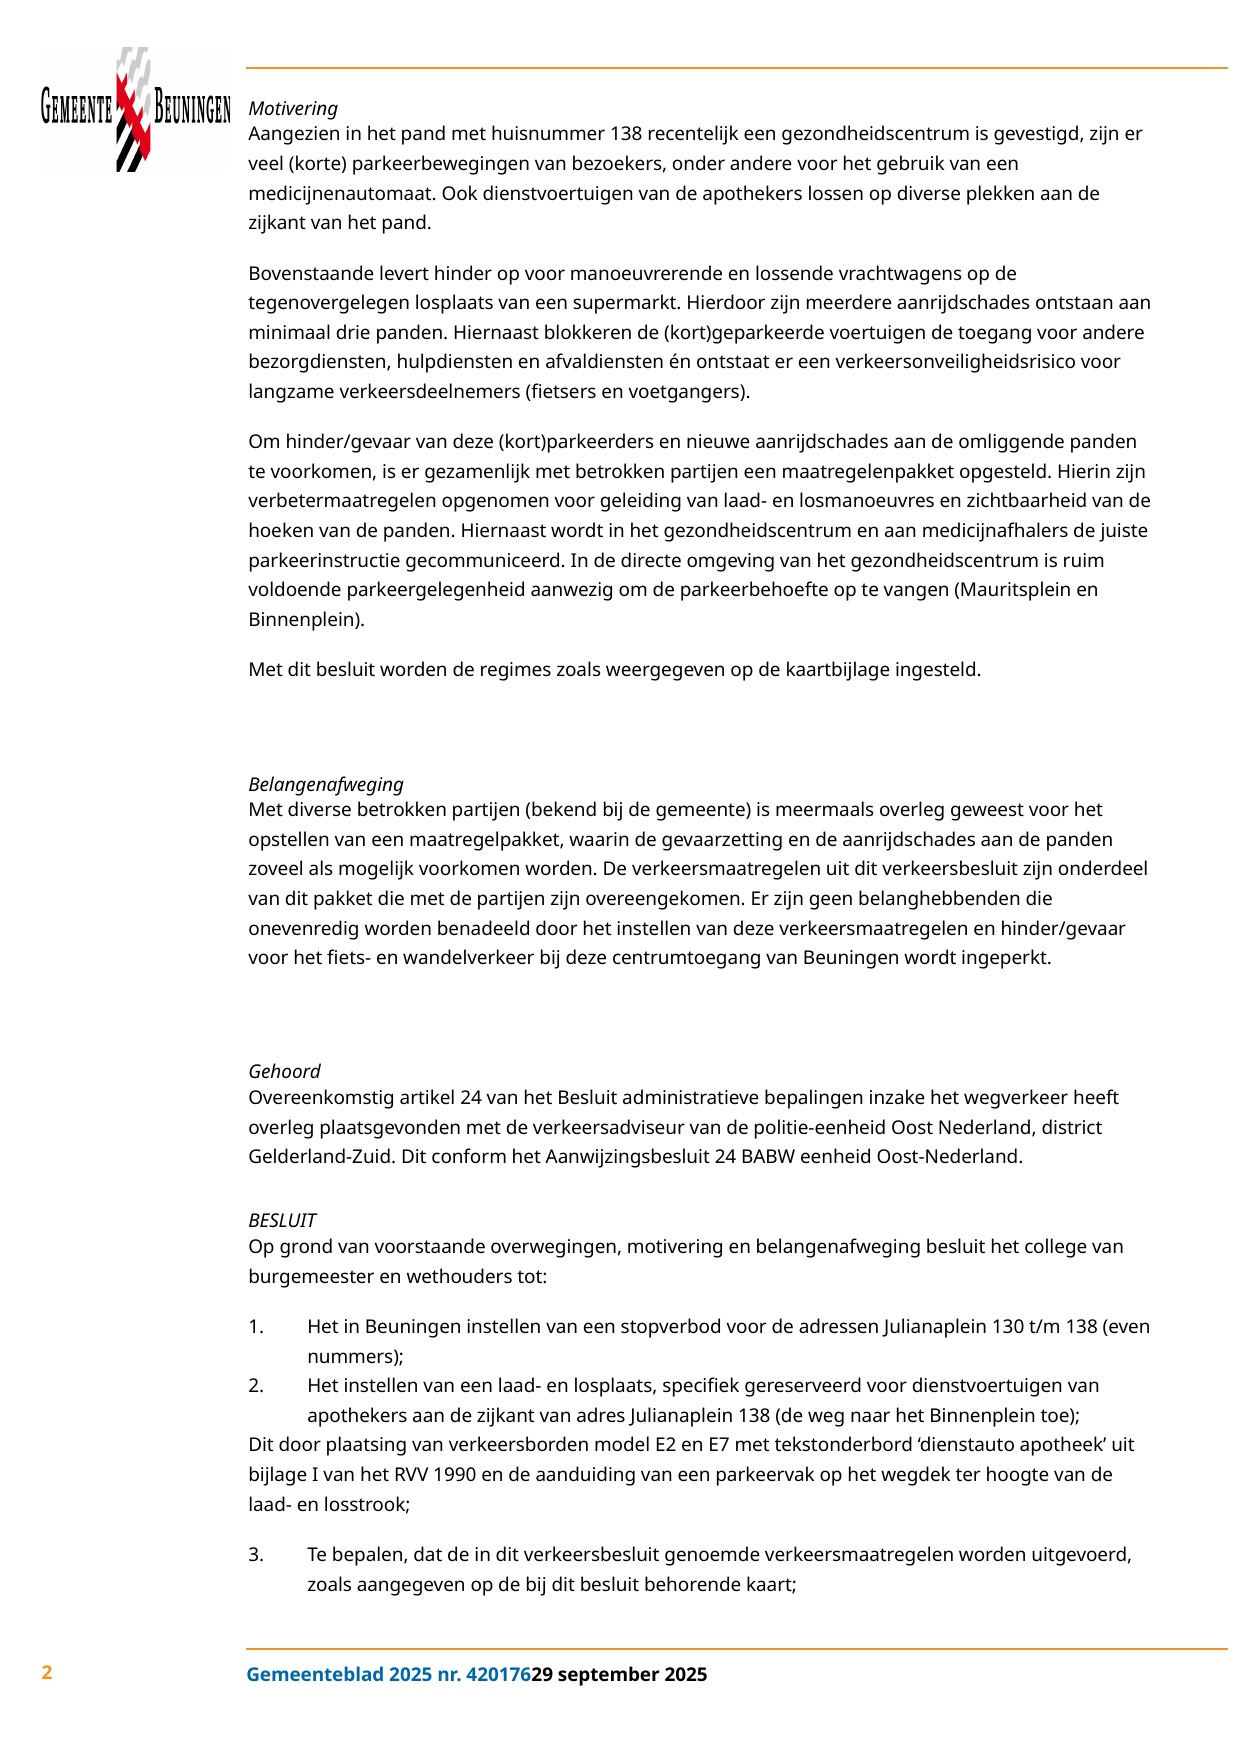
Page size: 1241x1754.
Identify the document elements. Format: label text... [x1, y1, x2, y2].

text BESLUIT [248, 1208, 1152, 1233]
list Het in Beuningen instellen van een stopverbod voor de adressen Julianaplein 130 t/m 138 (even nummers); [248, 1313, 1152, 1369]
text Met diverse betrokken partijen (bekend bij de gemeente) is meermaals overleg geweest voor het opstellen van een maatregelpakket, waarin de gevaarzetting en de aanrijdschades aan de panden zoveel als mogelijk voorkomen worden. De verkeersmaatregelen uit dit verkeersbesluit zijn onderdeel van dit pakket die met de partijen zijn overeengekomen. Er zijn geen belanghebbenden die onevenredig worden benadeeld door het instellen van deze verkeersmaatregelen en hinder/gevaar voor het fiets- en wandelverkeer bij deze centrumtoegang van Beuningen wordt ingeperkt. [248, 796, 1152, 970]
text Overeenkomstig artikel 24 van het Besluit administratieve bepalingen inzake het wegverkeer heeft overleg plaatsgevonden met de verkeersadviseur van de politie-eenheid Oost Nederland, district Gelderland-Zuid. Dit conform het Aanwijzingsbesluit 24 BABW eenheid Oost-Nederland. [248, 1084, 1152, 1169]
text Op grond van voorstaande overwegingen, motivering en belangenafweging besluit het college van burgemeester en wethouders tot: [248, 1233, 1152, 1289]
list Te bepalen, dat de in dit verkeersbesluit genoemde verkeersmaatregelen worden uitgevoerd, zoals aangegeven op de bij dit besluit behorende kaart; [248, 1541, 1152, 1597]
text Met dit besluit worden de regimes zoals weergegeven op de kaartbijlage ingesteld. [248, 656, 1152, 682]
text Gehoord [248, 1059, 1152, 1084]
text Bovenstaande levert hinder op voor manoeuvrerende en lossende vrachtwagens op de tegenovergelegen losplaats van een supermarkt. Hierdoor zijn meerdere aanrijdschades ontstaan aan minimaal drie panden. Hiernaast blokkeren de (kort)geparkeerde voertuigen de toegang voor andere bezorgdiensten, hulpdiensten en afvaldiensten én ontstaat er een verkeersonveiligheidsrisico voor langzame verkeersdeelnemers (fietsers en voetgangers). [248, 260, 1152, 404]
text Om hinder/gevaar van deze (kort)parkeerders en nieuwe aanrijdschades aan de omliggende panden te voorkomen, is er gezamenlijk met betrokken partijen een maatregelenpakket opgesteld. Hierin zijn verbetermaatregelen opgenomen voor geleiding van laad- en losmanoeuvres en zichtbaarheid van de hoeken van de panden. Hiernaast wordt in het gezondheidscentrum en aan medicijnafhalers de juiste parkeerinstructie gecommuniceerd. In de directe omgeving van het gezondheidscentrum is ruim voldoende parkeergelegenheid aanwezig om de parkeerbehoefte op te vangen (Mauritsplein en Binnenplein). [248, 428, 1152, 632]
text Dit door plaatsing van verkeersborden model E2 en E7 met tekstonderbord ‘dienstauto apotheek’ uit bijlage I van het RVV 1990 en de aanduiding van een parkeervak op het wegdek ter hoogte van de laad- en losstrook; [248, 1432, 1152, 1517]
text Motivering [248, 95, 1152, 121]
picture [41, 47, 231, 172]
list Het instellen van een laad- en losplaats, specifiek gereserveerd voor dienstvoertuigen van apothekers aan de zijkant van adres Julianaplein 138 (de weg naar het Binnenplein toe); [248, 1372, 1152, 1428]
text Aangezien in het pand met huisnummer 138 recentelijk een gezondheidscentrum is gevestigd, zijn er veel (korte) parkeerbewegingen van bezoekers, onder andere voor het gebruik van een medicijnenautomaat. Ook dienstvoertuigen van de apothekers lossen op diverse plekken aan de zijkant van het pand. [248, 121, 1152, 235]
text Belangenafweging [248, 771, 1152, 796]
